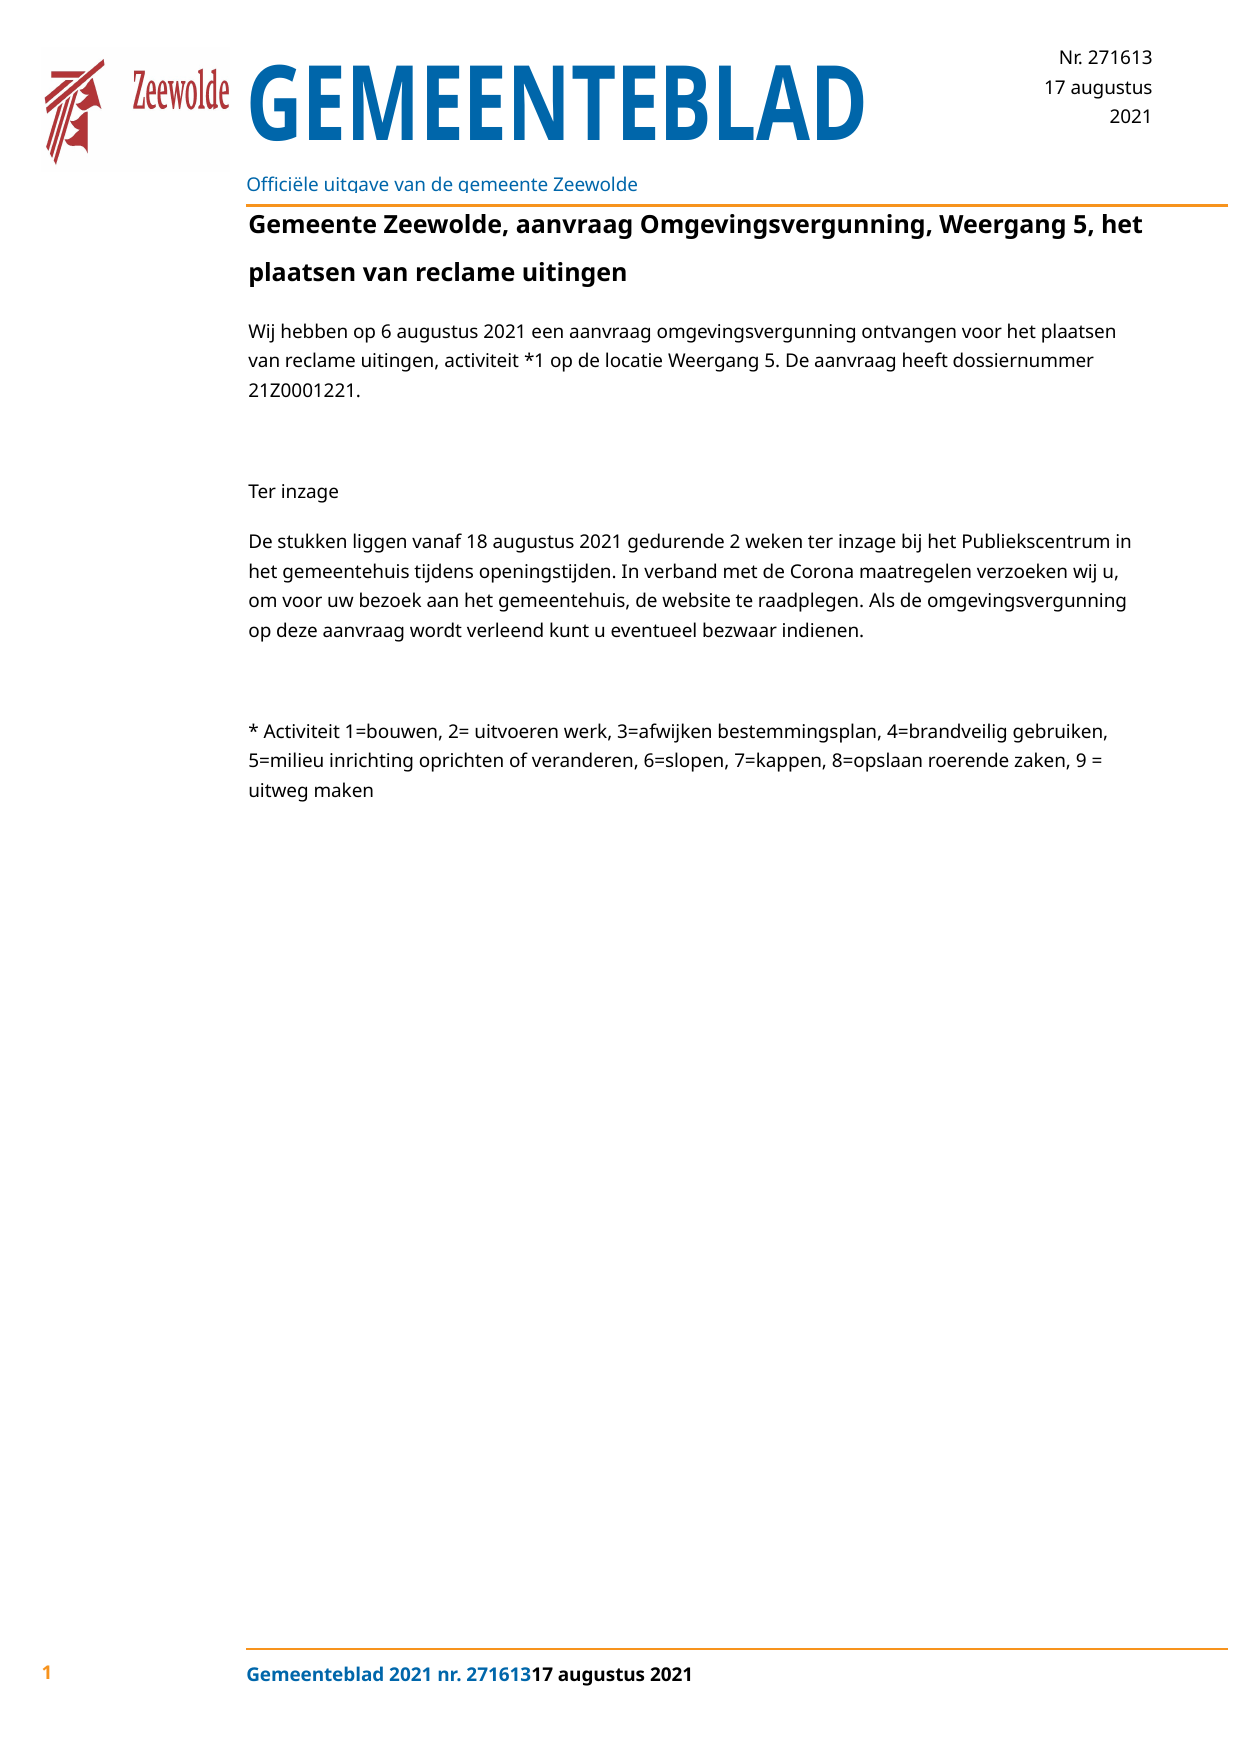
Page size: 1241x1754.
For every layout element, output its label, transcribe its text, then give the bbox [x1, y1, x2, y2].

text * Activiteit 1=bouwen, 2= uitvoeren werk, 3=afwijken bestemmingsplan, 4=brandveilig gebruiken, 5=milieu inrichting oprichten of veranderen, 6=slopen, 7=kappen, 8=opslaan roerende zaken, 9 = uitweg maken [248, 718, 1152, 803]
picture [41, 47, 231, 172]
text Wij hebben op 6 augustus 2021 een aanvraag omgevingsvergunning ontvangen voor het plaatsen van reclame uitingen, activiteit *1 op de locatie Weergang 5. De aanvraag heeft dossiernummer 21Z0001221. [248, 318, 1152, 403]
text Ter inzage [248, 478, 1152, 504]
text De stukken liggen vanaf 18 augustus 2021 gedurende 2 weken ter inzage bij het Publiekscentrum in het gemeentehuis tijdens openingstijden. In verband met de Corona maatregelen verzoeken wij u, om voor uw bezoek aan het gemeentehuis, de website te raadplegen. Als de omgevingsvergunning op deze aanvraag wordt verleend kunt u eventueel bezwaar indienen. [248, 528, 1152, 643]
text Gemeente Zeewolde, aanvraag Omgevingsvergunning, Weergang 5, het plaatsen van reclame uitingen [248, 207, 1152, 288]
